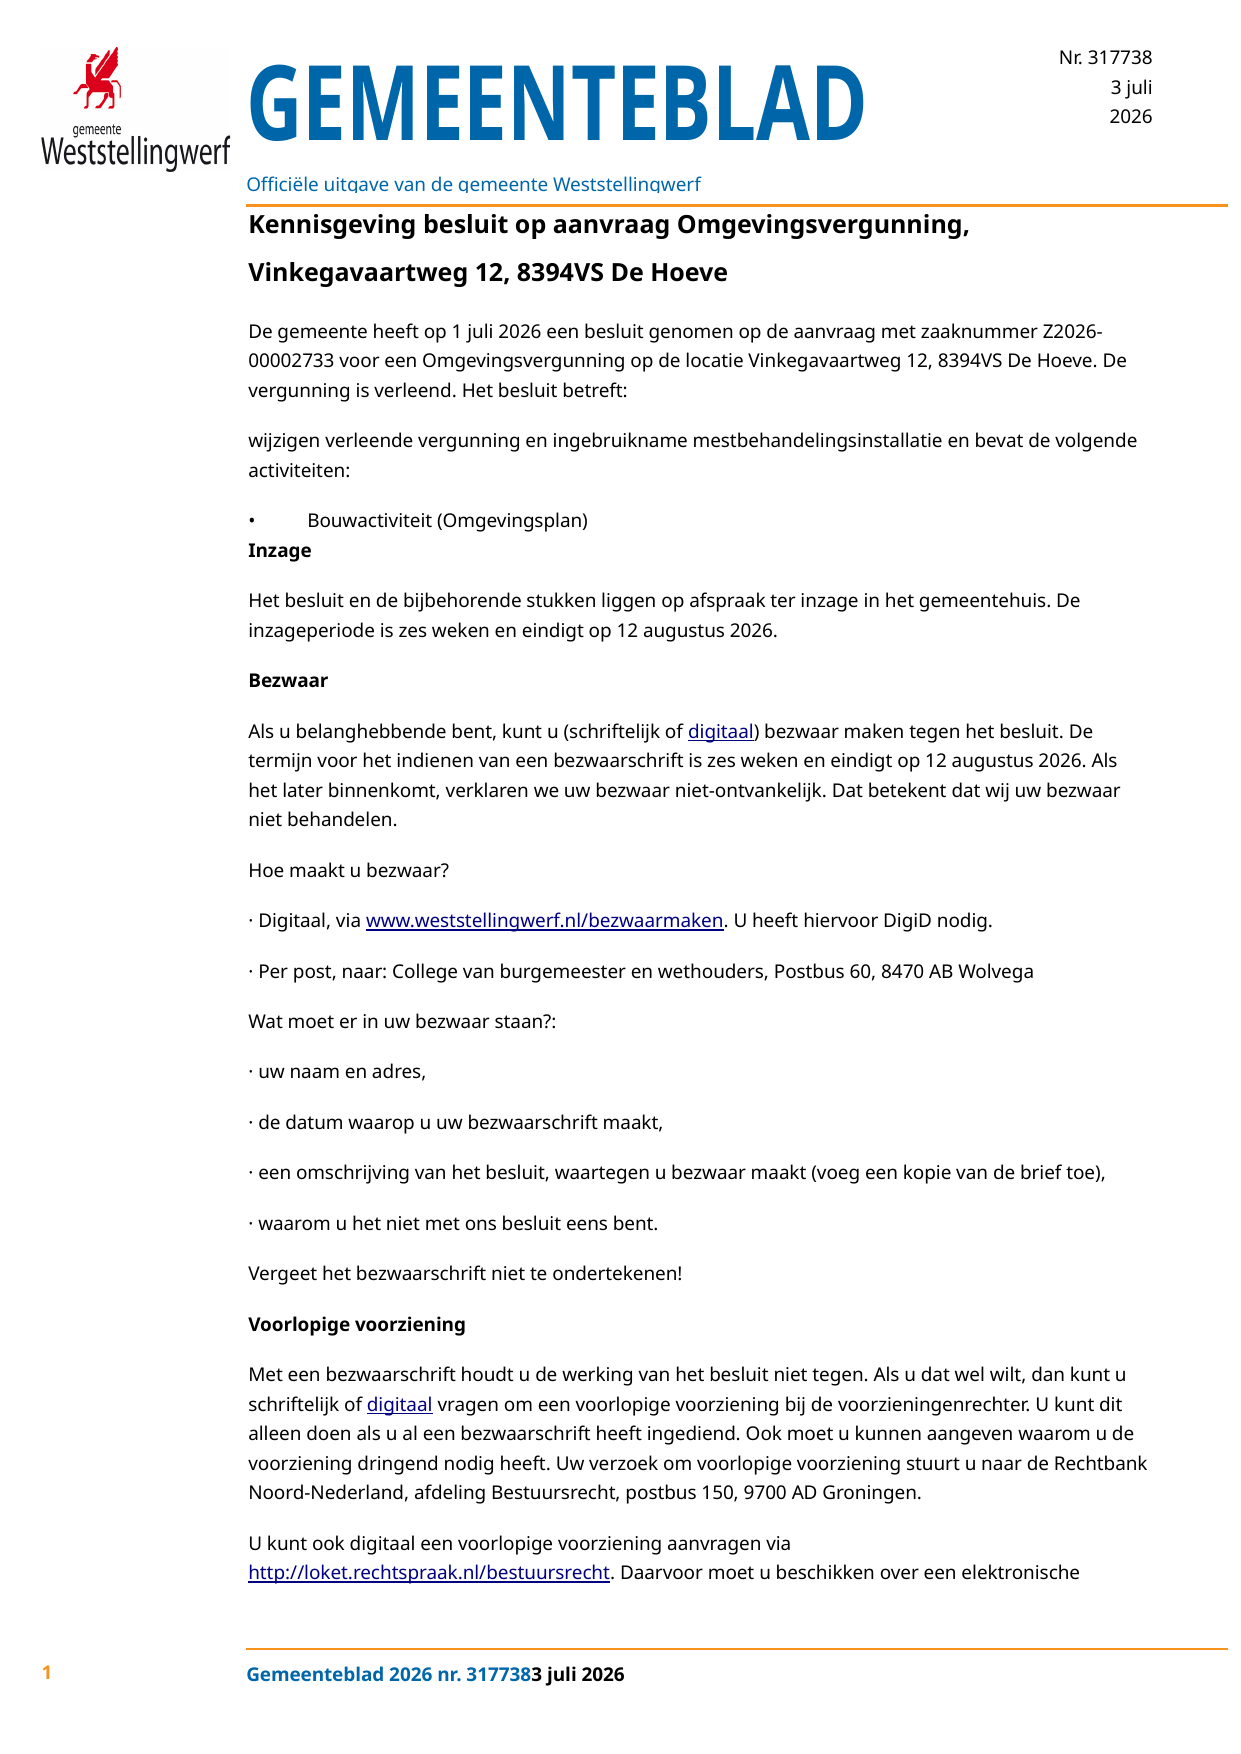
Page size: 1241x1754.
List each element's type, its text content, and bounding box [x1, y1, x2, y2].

text Wat moet er in uw bezwaar staan?: [248, 1008, 1152, 1034]
text · een omschrijving van het besluit, waartegen u bezwaar maakt (voeg een kopie van de brief toe), [248, 1159, 1152, 1185]
text U kunt ook digitaal een voorlopige voorziening aanvragen via http://loket.rechtspraak.nl/bestuursrecht. Daarvoor moet u beschikken over een elektronische [248, 1530, 1152, 1585]
text Met een bezwaarschrift houdt u de werking van het besluit niet tegen. Als u dat wel wilt, dan kunt u schriftelijk of digitaal vragen om een voorlopige voorziening bij de voorzieningenrechter. U kunt dit alleen doen als u al een bezwaarschrift heeft ingediend. Ook moet u kunnen aangeven waarom u de voorziening dringend nodig heeft. Uw verzoek om voorlopige voorziening stuurt u naar de Rechtbank Noord-Nederland, afdeling Bestuursrecht, postbus 150, 9700 AD Groningen. [248, 1361, 1152, 1505]
text · uw naam en adres, [248, 1059, 1152, 1084]
text · Per post, naar: College van burgemeester en wethouders, Postbus 60, 8470 AB Wolvega [248, 958, 1152, 984]
list Bouwactiviteit (Omgevingsplan) [248, 507, 1152, 533]
text wijzigen verleende vergunning en ingebruikname mestbehandelingsinstallatie en bevat de volgende activiteiten: [248, 427, 1152, 483]
text Het besluit en de bijbehorende stukken liggen op afspraak ter inzage in het gemeentehuis. De inzageperiode is zes weken en eindigt op 12 augustus 2026. [248, 587, 1152, 643]
text · Digitaal, via www.weststellingwerf.nl/bezwaarmaken. U heeft hiervoor DigiD nodig. [248, 907, 1152, 933]
text Hoe maakt u bezwaar? [248, 857, 1152, 883]
text Bezwaar [248, 667, 1152, 693]
text Inzage [248, 537, 1152, 563]
text Voorlopige voorziening [248, 1311, 1152, 1337]
picture [41, 47, 231, 172]
text Vergeet het bezwaarschrift niet te ondertekenen! [248, 1260, 1152, 1286]
text Kennisgeving besluit op aanvraag Omgevingsvergunning, Vinkegavaartweg 12, 8394VS De Hoeve [248, 207, 1152, 288]
text Als u belanghebbende bent, kunt u (schriftelijk of digitaal) bezwaar maken tegen het besluit. De termijn voor het indienen van een bezwaarschrift is zes weken en eindigt op 12 augustus 2026. Als het later binnenkomt, verklaren we uw bezwaar niet-ontvankelijk. Dat betekent dat wij uw bezwaar niet behandelen. [248, 718, 1152, 832]
text De gemeente heeft op 1 juli 2026 een besluit genomen op de aanvraag met zaaknummer Z2026-00002733 voor een Omgevingsvergunning op de locatie Vinkegavaartweg 12, 8394VS De Hoeve. De vergunning is verleend. Het besluit betreft: [248, 318, 1152, 403]
text · de datum waarop u uw bezwaarschrift maakt, [248, 1109, 1152, 1135]
text · waarom u het niet met ons besluit eens bent. [248, 1210, 1152, 1236]
